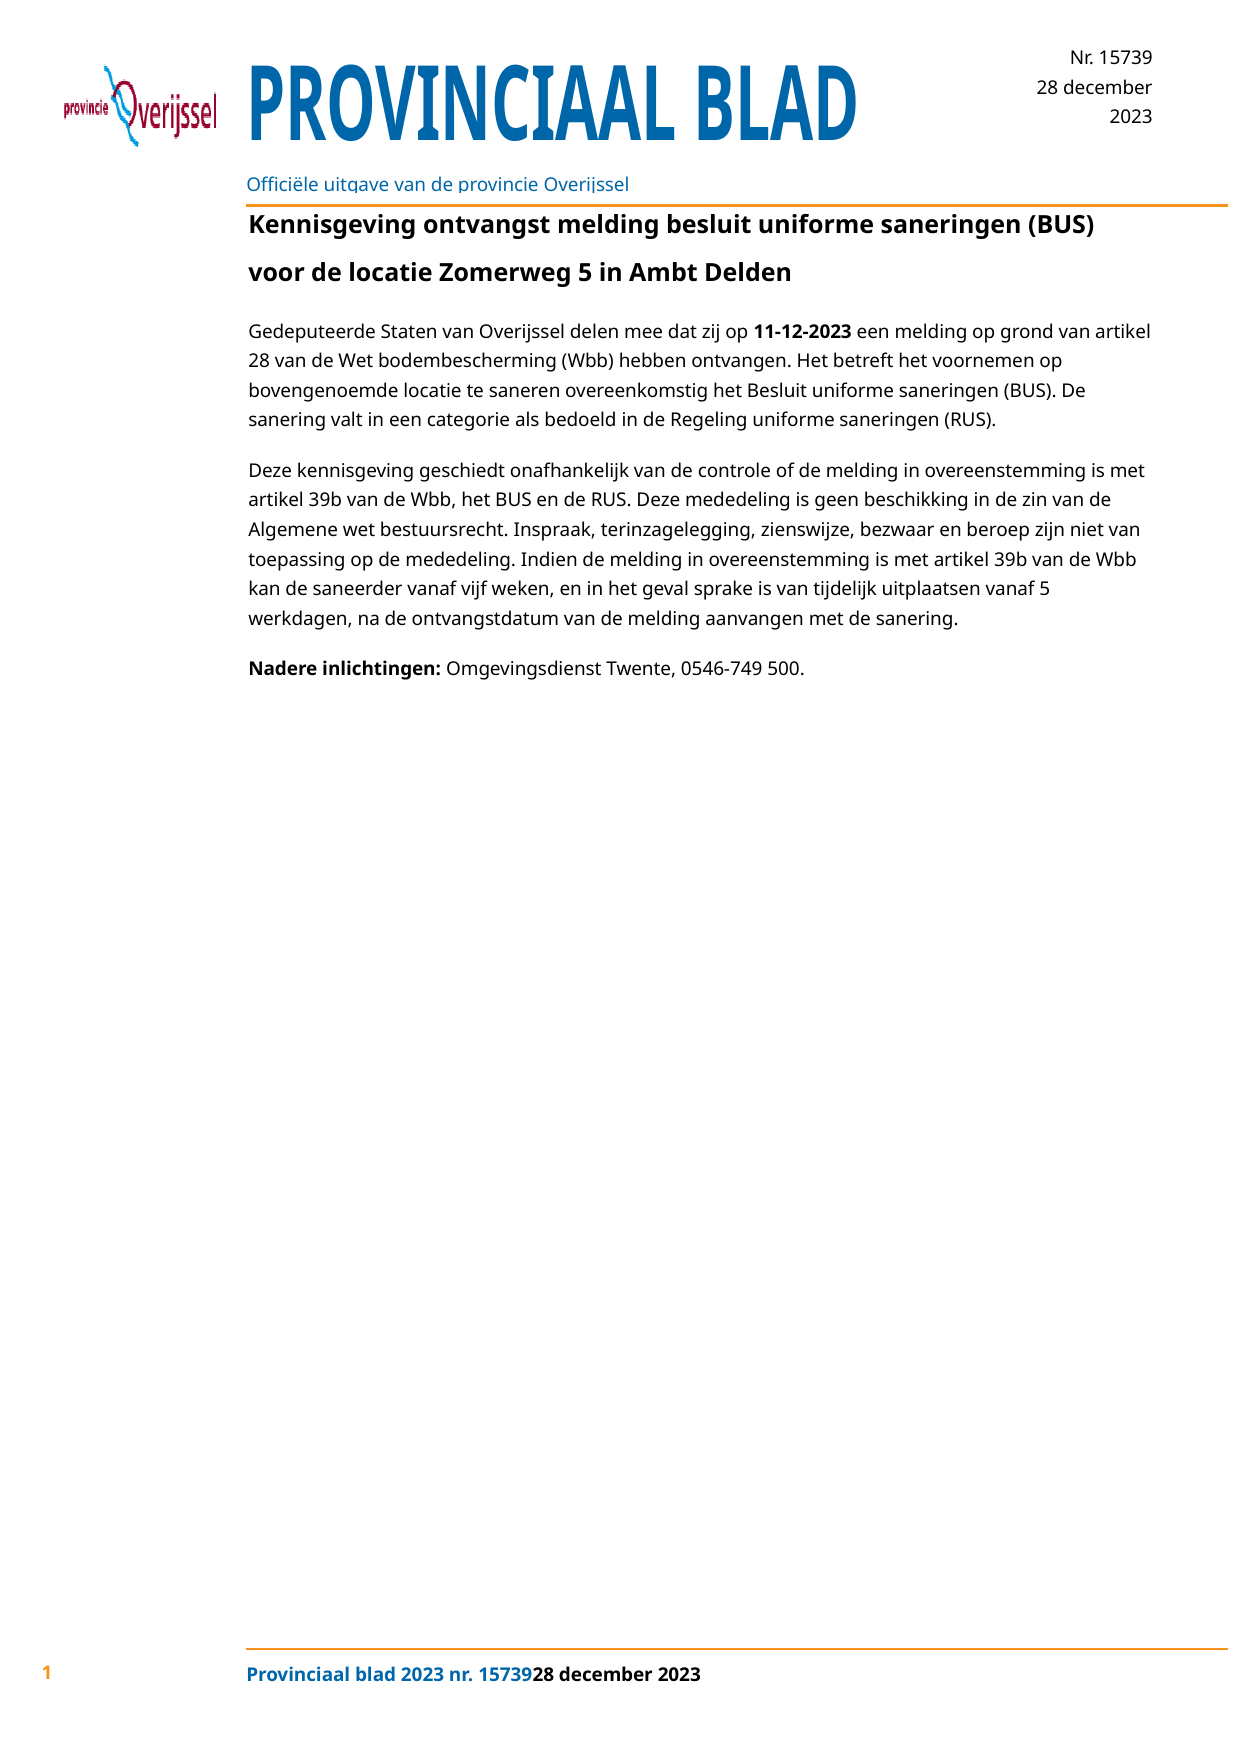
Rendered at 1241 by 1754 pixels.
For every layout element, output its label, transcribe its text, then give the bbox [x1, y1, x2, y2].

text Kennisgeving ontvangst melding besluit uniforme saneringen (BUS) voor de locatie Zomerweg 5 in Ambt Delden [248, 207, 1152, 288]
text Gedeputeerde Staten van Overijssel delen mee dat zij op 11-12-2023 een melding op grond van artikel 28 van de Wet bodembescherming (Wbb) hebben ontvangen. Het betreft het voornemen op bovengenoemde locatie te saneren overeenkomstig het Besluit uniforme saneringen (BUS). De sanering valt in een categorie als bedoeld in de Regeling uniforme saneringen (RUS). [248, 318, 1152, 432]
text Nadere inlichtingen: Omgevingsdienst Twente, 0546-749 500. [248, 655, 1152, 681]
picture [41, 47, 231, 172]
text Deze kennisgeving geschiedt onafhankelijk van de controle of de melding in overeenstemming is met artikel 39b van de Wbb, het BUS en de RUS. Deze mededeling is geen beschikking in de zin van de Algemene wet bestuursrecht. Inspraak, terinzagelegging, zienswijze, bezwaar en beroep zijn niet van toepassing op de mededeling. Indien de melding in overeenstemming is met artikel 39b van de Wbb kan de saneerder vanaf vijf weken, en in het geval sprake is van tijdelijk uitplaatsen vanaf 5 werkdagen, na de ontvangstdatum van de melding aanvangen met de sanering. [248, 457, 1152, 631]
